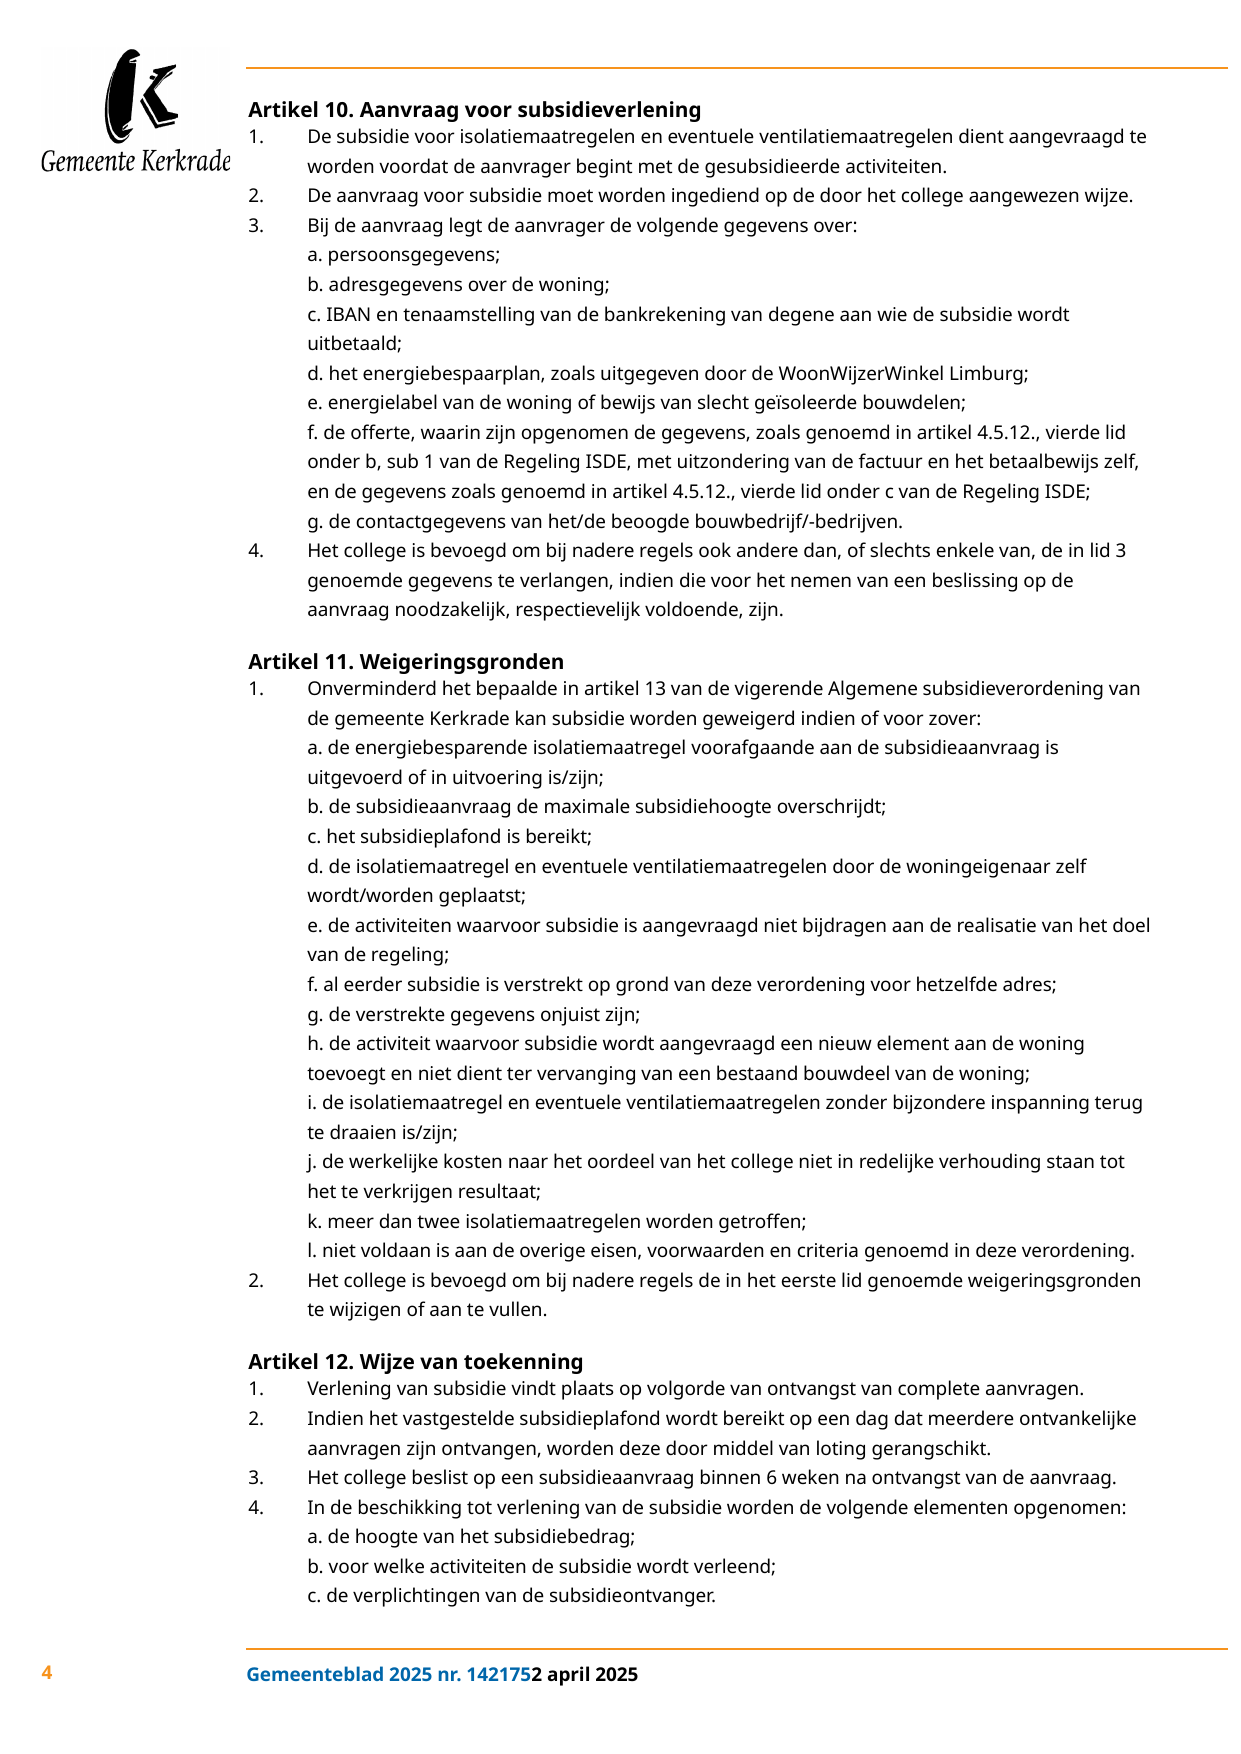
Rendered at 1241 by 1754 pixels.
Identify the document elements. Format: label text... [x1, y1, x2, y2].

text Artikel 11. Weigeringsgronden [248, 647, 1152, 675]
list a. persoonsgegevens; [248, 242, 1152, 267]
list a. de hoogte van het subsidiebedrag; [248, 1523, 1152, 1549]
list d. het energiebespaarplan, zoals uitgegeven door de WoonWijzerWinkel Limburg; [248, 360, 1152, 386]
list a. de energiebesparende isolatiemaatregel voorafgaande aan de subsidieaanvraag is uitgevoerd of in uitvoering is/zijn; [248, 734, 1152, 790]
list c. IBAN en tenaamstelling van de bankrekening van degene aan wie de subsidie wordt uitbetaald; [248, 301, 1152, 356]
list f. al eerder subsidie is verstrekt op grond van deze verordening voor hetzelfde adres; [248, 971, 1152, 997]
list l. niet voldaan is aan de overige eisen, voorwaarden en criteria genoemd in deze verordening. [248, 1237, 1152, 1263]
list De aanvraag voor subsidie moet worden ingediend op de door het college aangewezen wijze. [248, 182, 1152, 208]
list c. de verplichtingen van de subsidieontvanger. [248, 1583, 1152, 1608]
list k. meer dan twee isolatiemaatregelen worden getroffen; [248, 1208, 1152, 1234]
list b. adresgegevens over de woning; [248, 271, 1152, 297]
picture [41, 47, 231, 172]
list Indien het vastgestelde subsidieplafond wordt bereikt op een dag dat meerdere ontvankelijke aanvragen zijn ontvangen, worden deze door middel van loting gerangschikt. [248, 1405, 1152, 1460]
text Artikel 12. Wijze van toekenning [248, 1347, 1152, 1376]
list Het college is bevoegd om bij nadere regels de in het eerste lid genoemde weigeringsgronden te wijzigen of aan te vullen. [248, 1267, 1152, 1322]
list Onverminderd het bepaalde in artikel 13 van de vigerende Algemene subsidieverordening van de gemeente Kerkrade kan subsidie worden geweigerd indien of voor zover: [248, 675, 1152, 731]
list d. de isolatiemaatregel en eventuele ventilatiemaatregelen door de woningeigenaar zelf wordt/worden geplaatst; [248, 853, 1152, 908]
list Bij de aanvraag legt de aanvrager de volgende gegevens over: [248, 212, 1152, 238]
list In de beschikking tot verlening van de subsidie worden de volgende elementen opgenomen: [248, 1494, 1152, 1519]
list e. de activiteiten waarvoor subsidie is aangevraagd niet bijdragen aan de realisatie van het doel van de regeling; [248, 912, 1152, 967]
list h. de activiteit waarvoor subsidie wordt aangevraagd een nieuw element aan de woning toevoegt en niet dient ter vervanging van een bestaand bouwdeel van de woning; [248, 1030, 1152, 1086]
list j. de werkelijke kosten naar het oordeel van het college niet in redelijke verhouding staan tot het te verkrijgen resultaat; [248, 1149, 1152, 1204]
list i. de isolatiemaatregel en eventuele ventilatiemaatregelen zonder bijzondere inspanning terug te draaien is/zijn; [248, 1089, 1152, 1145]
list Verlening van subsidie vindt plaats op volgorde van ontvangst van complete aanvragen. [248, 1376, 1152, 1401]
list Het college beslist op een subsidieaanvraag binnen 6 weken na ontvangst van de aanvraag. [248, 1464, 1152, 1490]
list e. energielabel van de woning of bewijs van slecht geïsoleerde bouwdelen; [248, 389, 1152, 415]
list b. voor welke activiteiten de subsidie wordt verleend; [248, 1553, 1152, 1579]
list f. de offerte, waarin zijn opgenomen de gegevens, zoals genoemd in artikel 4.5.12., vierde lid onder b, sub 1 van de Regeling ISDE, met uitzondering van de factuur en het betaalbewijs zelf, en de gegevens zoals genoemd in artikel 4.5.12., vierde lid onder c van de Regeling ISDE; [248, 419, 1152, 504]
list De subsidie voor isolatiemaatregelen en eventuele ventilatiemaatregelen dient aangevraagd te worden voordat de aanvrager begint met de gesubsidieerde activiteiten. [248, 123, 1152, 178]
list g. de contactgegevens van het/de beoogde bouwbedrijf/-bedrijven. [248, 508, 1152, 533]
text Artikel 10. Aanvraag voor subsidieverlening [248, 95, 1152, 123]
list b. de subsidieaanvraag de maximale subsidiehoogte overschrijdt; [248, 794, 1152, 819]
list c. het subsidieplafond is bereikt; [248, 823, 1152, 849]
list Het college is bevoegd om bij nadere regels ook andere dan, of slechts enkele van, de in lid 3 genoemde gegevens te verlangen, indien die voor het nemen van een beslissing op de aanvraag noodzakelijk, respectievelijk voldoende, zijn. [248, 537, 1152, 622]
list g. de verstrekte gegevens onjuist zijn; [248, 1001, 1152, 1027]
